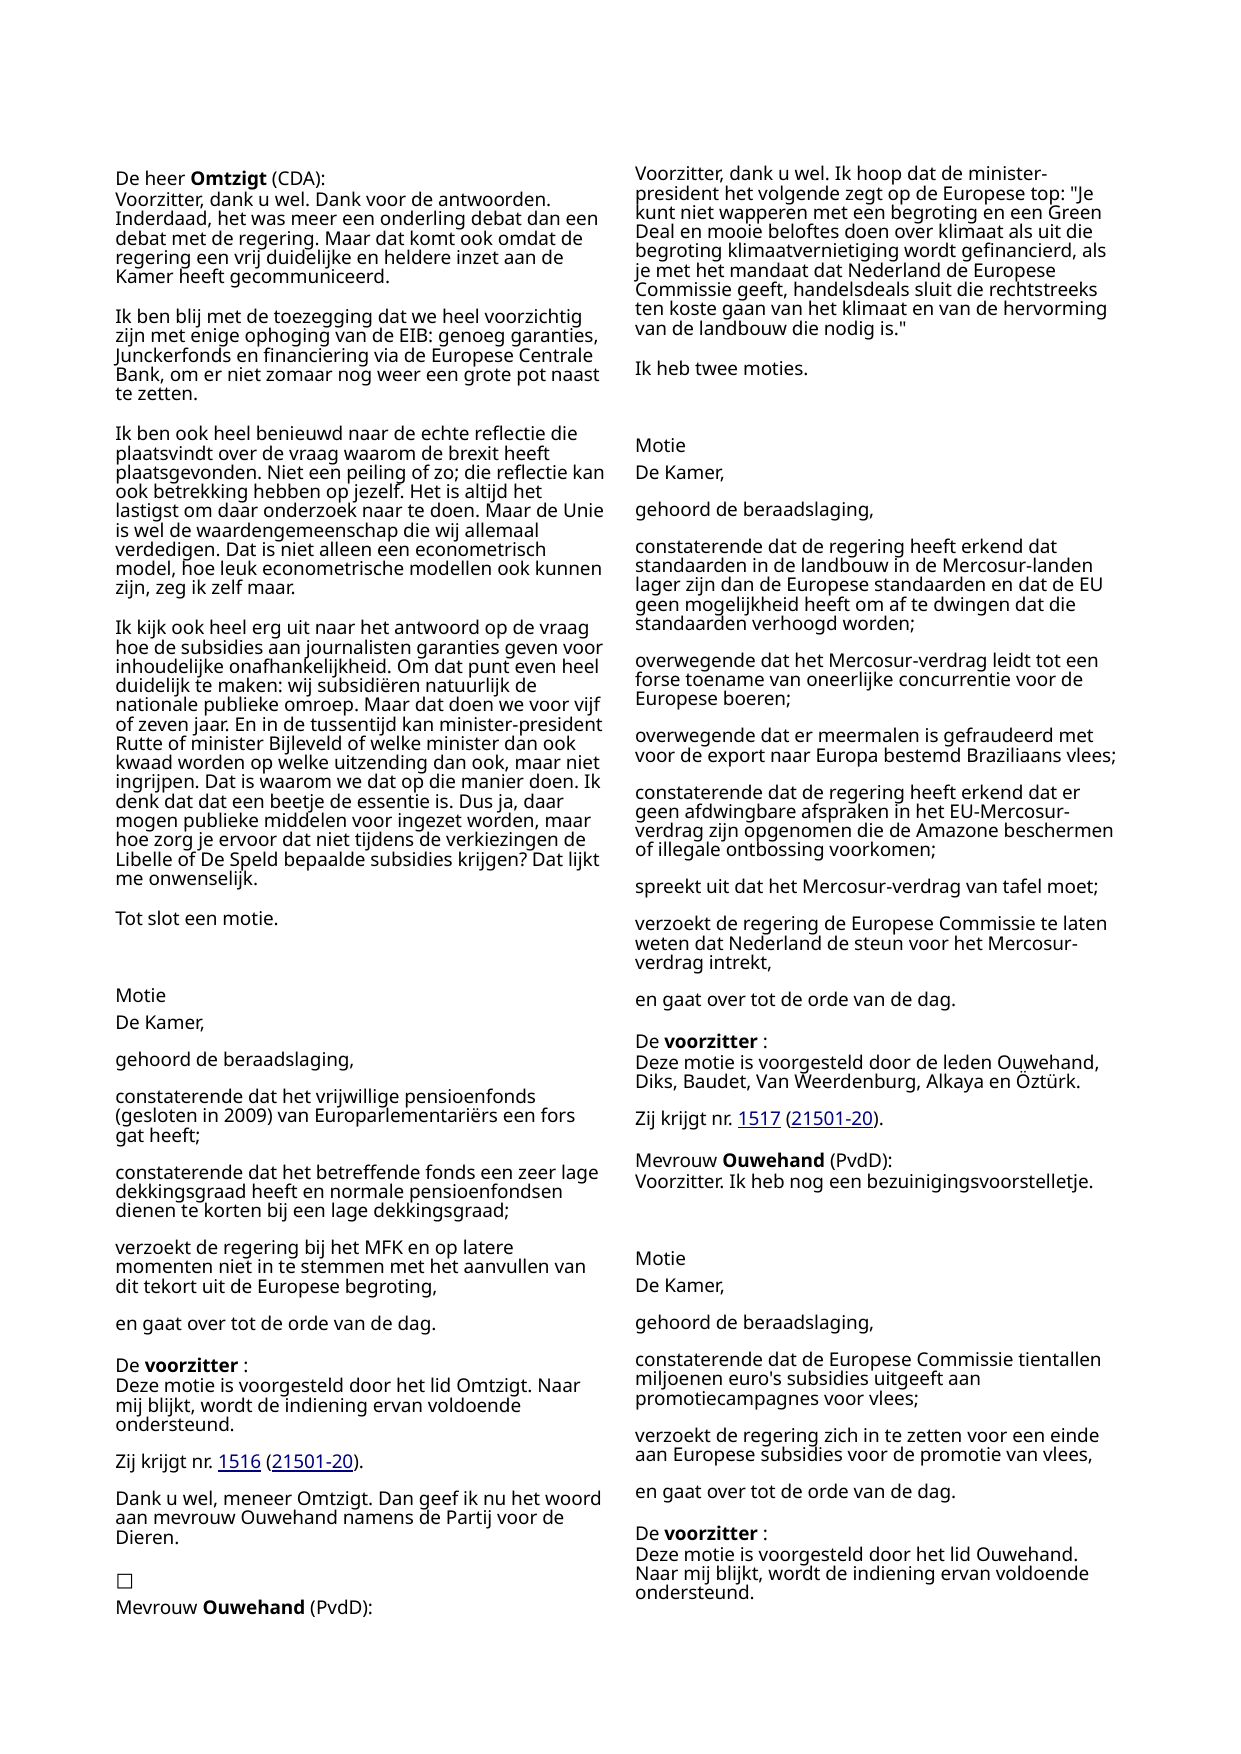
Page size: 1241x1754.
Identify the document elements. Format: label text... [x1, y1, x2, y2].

text De voorzitter : [635, 1028, 1125, 1054]
text spreekt uit dat het Mercosur-verdrag van tafel moet; [635, 878, 1125, 898]
text Ik ben ook heel benieuwd naar de echte reflectie die plaatsvindt over de vraag waarom de brexit heeft plaatsgevonden. Niet een peiling of zo; die reflectie kan ook betrekking hebben op jezelf. Het is altijd het lastigst om daar onderzoek naar te doen. Maar de Unie is wel de waardengemeenschap die wij allemaal verdedigen. Dat is niet alleen een econometrisch model, hoe leuk econometrische modellen ook kunnen zijn, zeg ik zelf maar. [115, 425, 605, 599]
text overwegende dat het Mercosur-verdrag leidt tot een forse toename van oneerlijke concurrentie voor de Europese boeren; [635, 652, 1125, 710]
text ⬜ [115, 1569, 605, 1594]
text De voorzitter : [115, 1352, 605, 1377]
text constaterende dat de Europese Commissie tientallen miljoenen euro's subsidies uitgeeft aan promotiecampagnes voor vlees; [635, 1351, 1125, 1409]
text Deze motie is voorgesteld door de leden Ouwehand, Diks, Baudet, Van Weerdenburg, Alkaya en Öztürk. [635, 1054, 1125, 1092]
text gehoord de beraadslaging, [115, 1051, 605, 1071]
text Deze motie is voorgesteld door het lid Omtzigt. Naar mij blijkt, wordt de indiening ervan voldoende ondersteund. [115, 1377, 605, 1435]
text Motie [635, 432, 1125, 458]
text verzoekt de regering bij het MFK en op latere momenten niet in te stemmen met het aanvullen van dit tekort uit de Europese begroting, [115, 1239, 605, 1297]
text en gaat over tot de orde van de dag. [115, 1315, 605, 1334]
text Motie [115, 983, 605, 1008]
text Tot slot een motie. [115, 910, 605, 929]
text Zij krijgt nr. 1516 (21501-20). [115, 1453, 605, 1472]
text De Kamer, [115, 1014, 605, 1033]
text Dank u wel, meneer Omtzigt. Dan geef ik nu het woord aan mevrouw Ouwehand namens de Partij voor de Dieren. [115, 1490, 605, 1548]
text Motie [635, 1245, 1125, 1271]
text gehoord de beraadslaging, [635, 1314, 1125, 1333]
text Deze motie is voorgesteld door het lid Ouwehand. Naar mij blijkt, wordt de indiening ervan voldoende ondersteund. [635, 1546, 1125, 1603]
text constaterende dat de regering heeft erkend dat er geen afdwingbare afspraken in het EU-Mercosur-verdrag zijn opgenomen die de Amazone beschermen of illegale ontbossing voorkomen; [635, 784, 1125, 861]
text Voorzitter, dank u wel. Dank voor de antwoorden. Inderdaad, het was meer een onderling debat dan een debat met de regering. Maar dat komt ook omdat de regering een vrij duidelijke en heldere inzet aan de Kamer heeft gecommuniceerd. [115, 191, 605, 287]
text Ik heb twee moties. [635, 359, 1125, 379]
text De Kamer, [635, 464, 1125, 483]
text Zij krijgt nr. 1517 (21501-20). [635, 1110, 1125, 1129]
text constaterende dat het vrijwillige pensioenfonds (gesloten in 2009) van Europarlementariërs een fors gat heeft; [115, 1088, 605, 1146]
text Mevrouw Ouwehand (PvdD): [115, 1594, 605, 1620]
text De heer Omtzigt (CDA): [115, 165, 605, 191]
text Voorzitter, dank u wel. Ik hoop dat de minister-president het volgende zegt op de Europese top: "Je kunt niet wapperen met een begroting en een Green Deal en mooie beloftes doen over klimaat als uit die begroting klimaatvernietiging wordt gefinancierd, als je met het mandaat dat Nederland de Europese Commissie geeft, handelsdeals sluit die rechtstreeks ten koste gaan van het klimaat en van de hervorming van de landbouw die nodig is." [635, 165, 1125, 339]
text en gaat over tot de orde van de dag. [635, 1483, 1125, 1502]
text Mevrouw Ouwehand (PvdD): [635, 1147, 1125, 1173]
text gehoord de beraadslaging, [635, 501, 1125, 520]
text Voorzitter. Ik heb nog een bezuinigingsvoorstelletje. [635, 1173, 1125, 1192]
text Ik kijk ook heel erg uit naar het antwoord op de vraag hoe de subsidies aan journalisten garanties geven voor inhoudelijke onafhankelijkheid. Om dat punt even heel duidelijk te maken: wij subsidiëren natuurlijk de nationale publieke omroep. Maar dat doen we voor vijf of zeven jaar. En in de tussentijd kan minister-president Rutte of minister Bijleveld of welke minister dan ook kwaad worden op welke uitzending dan ook, maar niet ingrijpen. Dat is waarom we dat op die manier doen. Ik denk dat dat een beetje de essentie is. Dus ja, daar mogen publieke middelen voor ingezet worden, maar hoe zorg je ervoor dat niet tijdens de verkiezingen de Libelle of De Speld bepaalde subsidies krijgen? Dat lijkt me onwenselijk. [115, 619, 605, 889]
text en gaat over tot de orde van de dag. [635, 991, 1125, 1010]
text constaterende dat de regering heeft erkend dat standaarden in de landbouw in de Mercosur-landen lager zijn dan de Europese standaarden en dat de EU geen mogelijkheid heeft om af te dwingen dat die standaarden verhoogd worden; [635, 538, 1125, 634]
text verzoekt de regering zich in te zetten voor een einde aan Europese subsidies voor de promotie van vlees, [635, 1427, 1125, 1465]
text constaterende dat het betreffende fonds een zeer lage dekkingsgraad heeft en normale pensioenfondsen dienen te korten bij een lage dekkingsgraad; [115, 1164, 605, 1222]
text De Kamer, [635, 1277, 1125, 1296]
text Ik ben blij met de toezegging dat we heel voorzichtig zijn met enige ophoging van de EIB: genoeg garanties, Junckerfonds en financiering via de Europese Centrale Bank, om er niet zomaar nog weer een grote pot naast te zetten. [115, 308, 605, 404]
text overwegende dat er meermalen is gefraudeerd met voor de export naar Europa bestemd Braziliaans vlees; [635, 727, 1125, 766]
text verzoekt de regering de Europese Commissie te laten weten dat Nederland de steun voor het Mercosur-verdrag intrekt, [635, 915, 1125, 973]
text De voorzitter : [635, 1520, 1125, 1546]
